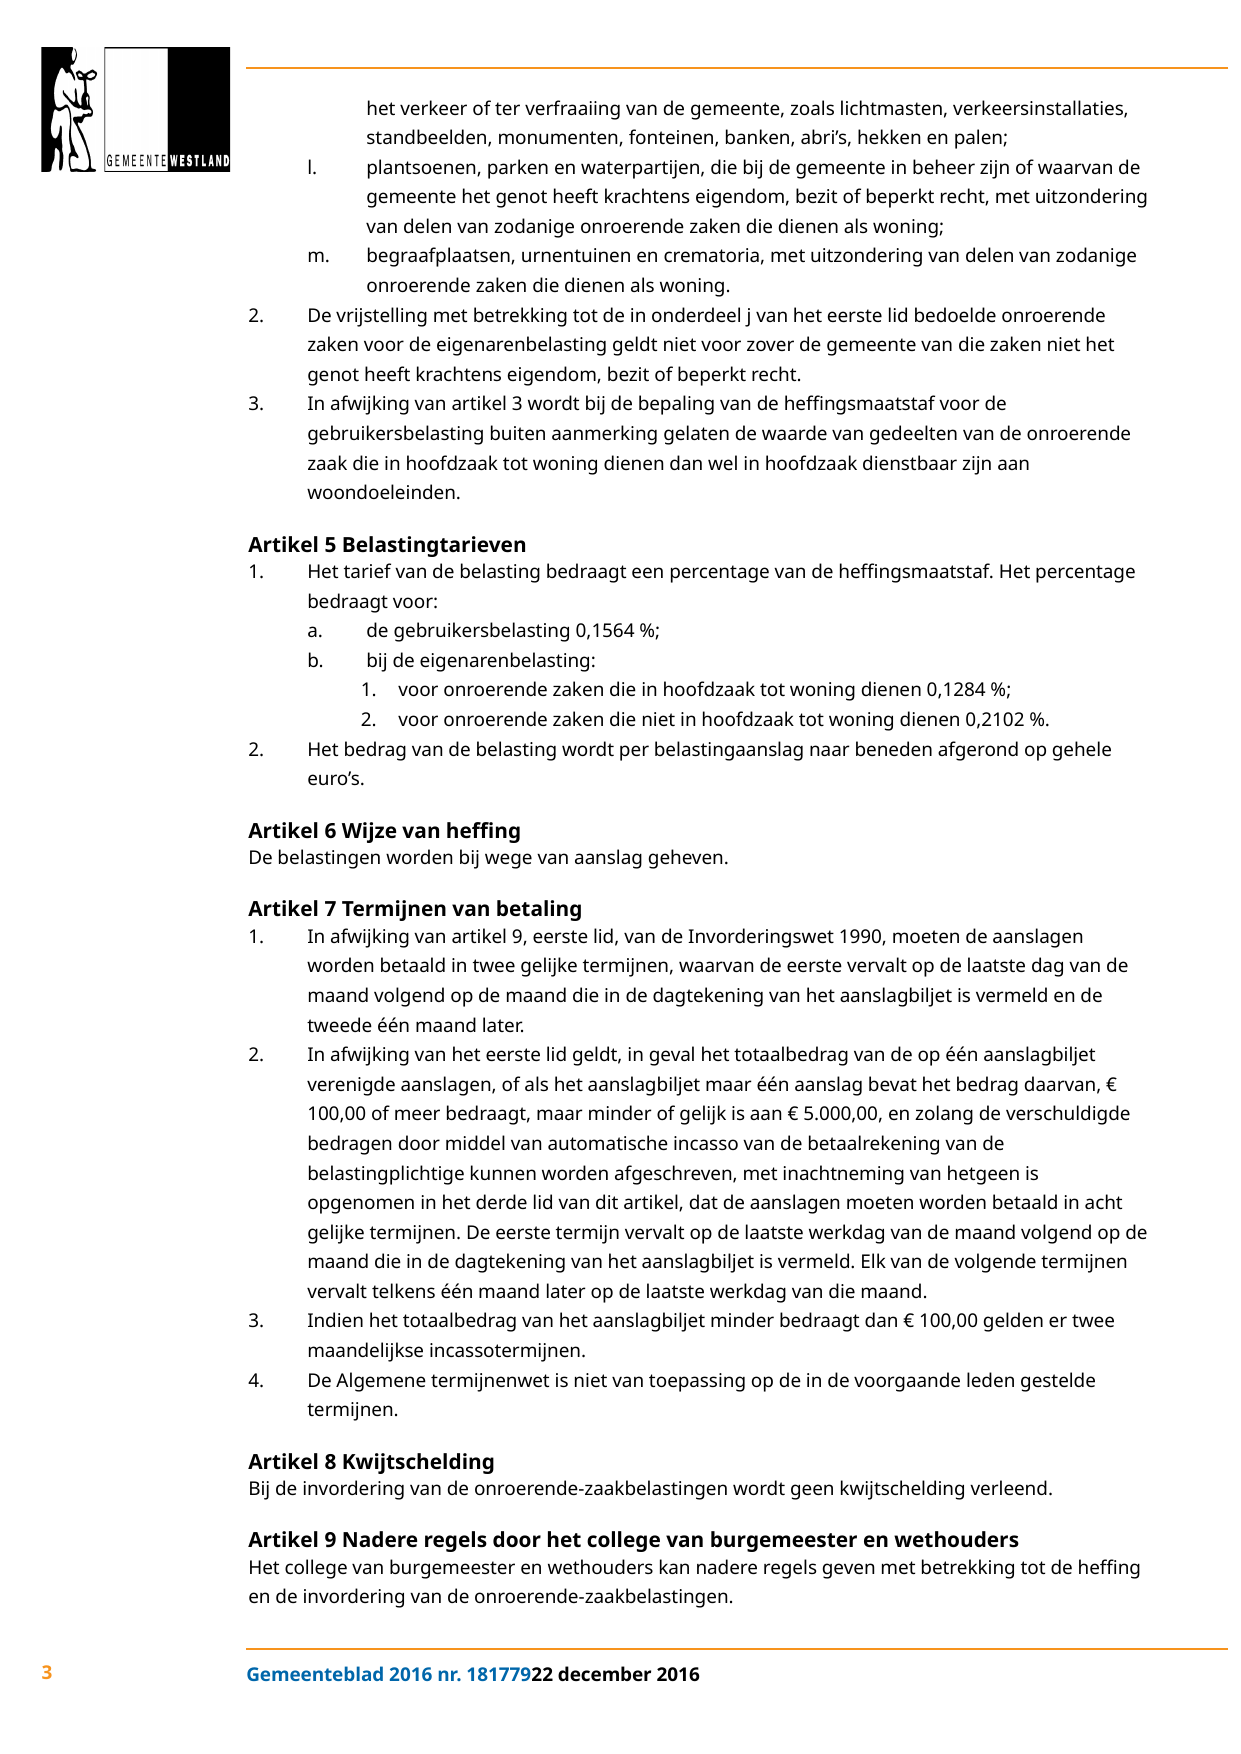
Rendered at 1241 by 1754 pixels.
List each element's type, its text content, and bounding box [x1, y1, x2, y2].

list de gebruikersbelasting 0,1564 %; [307, 617, 1152, 643]
text Artikel 8 Kwijtschelding [248, 1447, 1152, 1475]
list Indien het totaalbedrag van het aanslagbiljet minder bedraagt dan € 100,00 gelden er twee maandelijkse incassotermijnen. [248, 1308, 1152, 1363]
text Bij de invordering van de onroerende-zaakbelastingen wordt geen kwijtschelding verleend. [248, 1475, 1152, 1501]
list In afwijking van artikel 9, eerste lid, van de Invorderingswet 1990, moeten de aanslagen worden betaald in twee gelijke termijnen, waarvan de eerste vervalt op de laatste dag van de maand volgend op de maand die in de dagtekening van het aanslagbiljet is vermeld en de tweede één maand later. [248, 923, 1152, 1037]
list Het bedrag van de belasting wordt per belastingaanslag naar beneden afgerond op gehele euro’s. [248, 736, 1152, 791]
text De belastingen worden bij wege van aanslag geheven. [248, 844, 1152, 870]
list begraafplaatsen, urnentuinen en crematoria, met uitzondering van delen van zodanige onroerende zaken die dienen als woning. [307, 243, 1152, 298]
list bij de eigenarenbelasting: [307, 647, 1152, 673]
list voor onroerende zaken die in hoofdzaak tot woning dienen 0,1284 %; [361, 677, 1152, 702]
list In afwijking van het eerste lid geldt, in geval het totaalbedrag van de op één aanslagbiljet verenigde aanslagen, of als het aanslagbiljet maar één aanslag bevat het bedrag daarvan, € 100,00 of meer bedraagt, maar minder of gelijk is aan € 5.000,00, en zolang de verschuldigde bedragen door middel van automatische incasso van de betaalrekening van de belastingplichtige kunnen worden afgeschreven, met inachtneming van hetgeen is opgenomen in het derde lid van dit artikel, dat de aanslagen moeten worden betaald in acht gelijke termijnen. De eerste termijn vervalt op de laatste werkdag van de maand volgend op de maand die in de dagtekening van het aanslagbiljet is vermeld. Elk van de volgende termijnen vervalt telkens één maand later op de laatste werkdag van die maand. [248, 1041, 1152, 1304]
picture [41, 47, 231, 172]
list De Algemene termijnenwet is niet van toepassing op de in de voorgaande leden gestelde termijnen. [248, 1367, 1152, 1422]
list voor onroerende zaken die niet in hoofdzaak tot woning dienen 0,2102 %. [361, 706, 1152, 732]
text Het college van burgemeester en wethouders kan nadere regels geven met betrekking tot de heffing en de invordering van de onroerende-zaakbelastingen. [248, 1554, 1152, 1609]
text Artikel 6 Wijze van heffing [248, 816, 1152, 844]
list In afwijking van artikel 3 wordt bij de bepaling van de heffingsmaatstaf voor de gebruikersbelasting buiten aanmerking gelaten de waarde van gedeelten van de onroerende zaak die in hoofdzaak tot woning dienen dan wel in hoofdzaak dienstbaar zijn aan woondoeleinden. [248, 391, 1152, 505]
list De vrijstelling met betrekking tot de in onderdeel j van het eerste lid bedoelde onroerende zaken voor de eigenarenbelasting geldt niet voor zover de gemeente van die zaken niet het genot heeft krachtens eigendom, bezit of beperkt recht. [248, 302, 1152, 387]
list plantsoenen, parken en waterpartijen, die bij de gemeente in beheer zijn of waarvan de gemeente het genot heeft krachtens eigendom, bezit of beperkt recht, met uitzondering van delen van zodanige onroerende zaken die dienen als woning; [307, 154, 1152, 239]
list het verkeer of ter verfraaiing van de gemeente, zoals lichtmasten, verkeersinstallaties, standbeelden, monumenten, fonteinen, banken, abri’s, hekken en palen; [307, 95, 1152, 150]
list Het tarief van de belasting bedraagt een percentage van de heffingsmaatstaf. Het percentage bedraagt voor: [248, 558, 1152, 613]
text Artikel 9 Nadere regels door het college van burgemeester en wethouders [248, 1526, 1152, 1554]
text Artikel 7 Termijnen van betaling [248, 894, 1152, 923]
text Artikel 5 Belastingtarieven [248, 530, 1152, 558]
